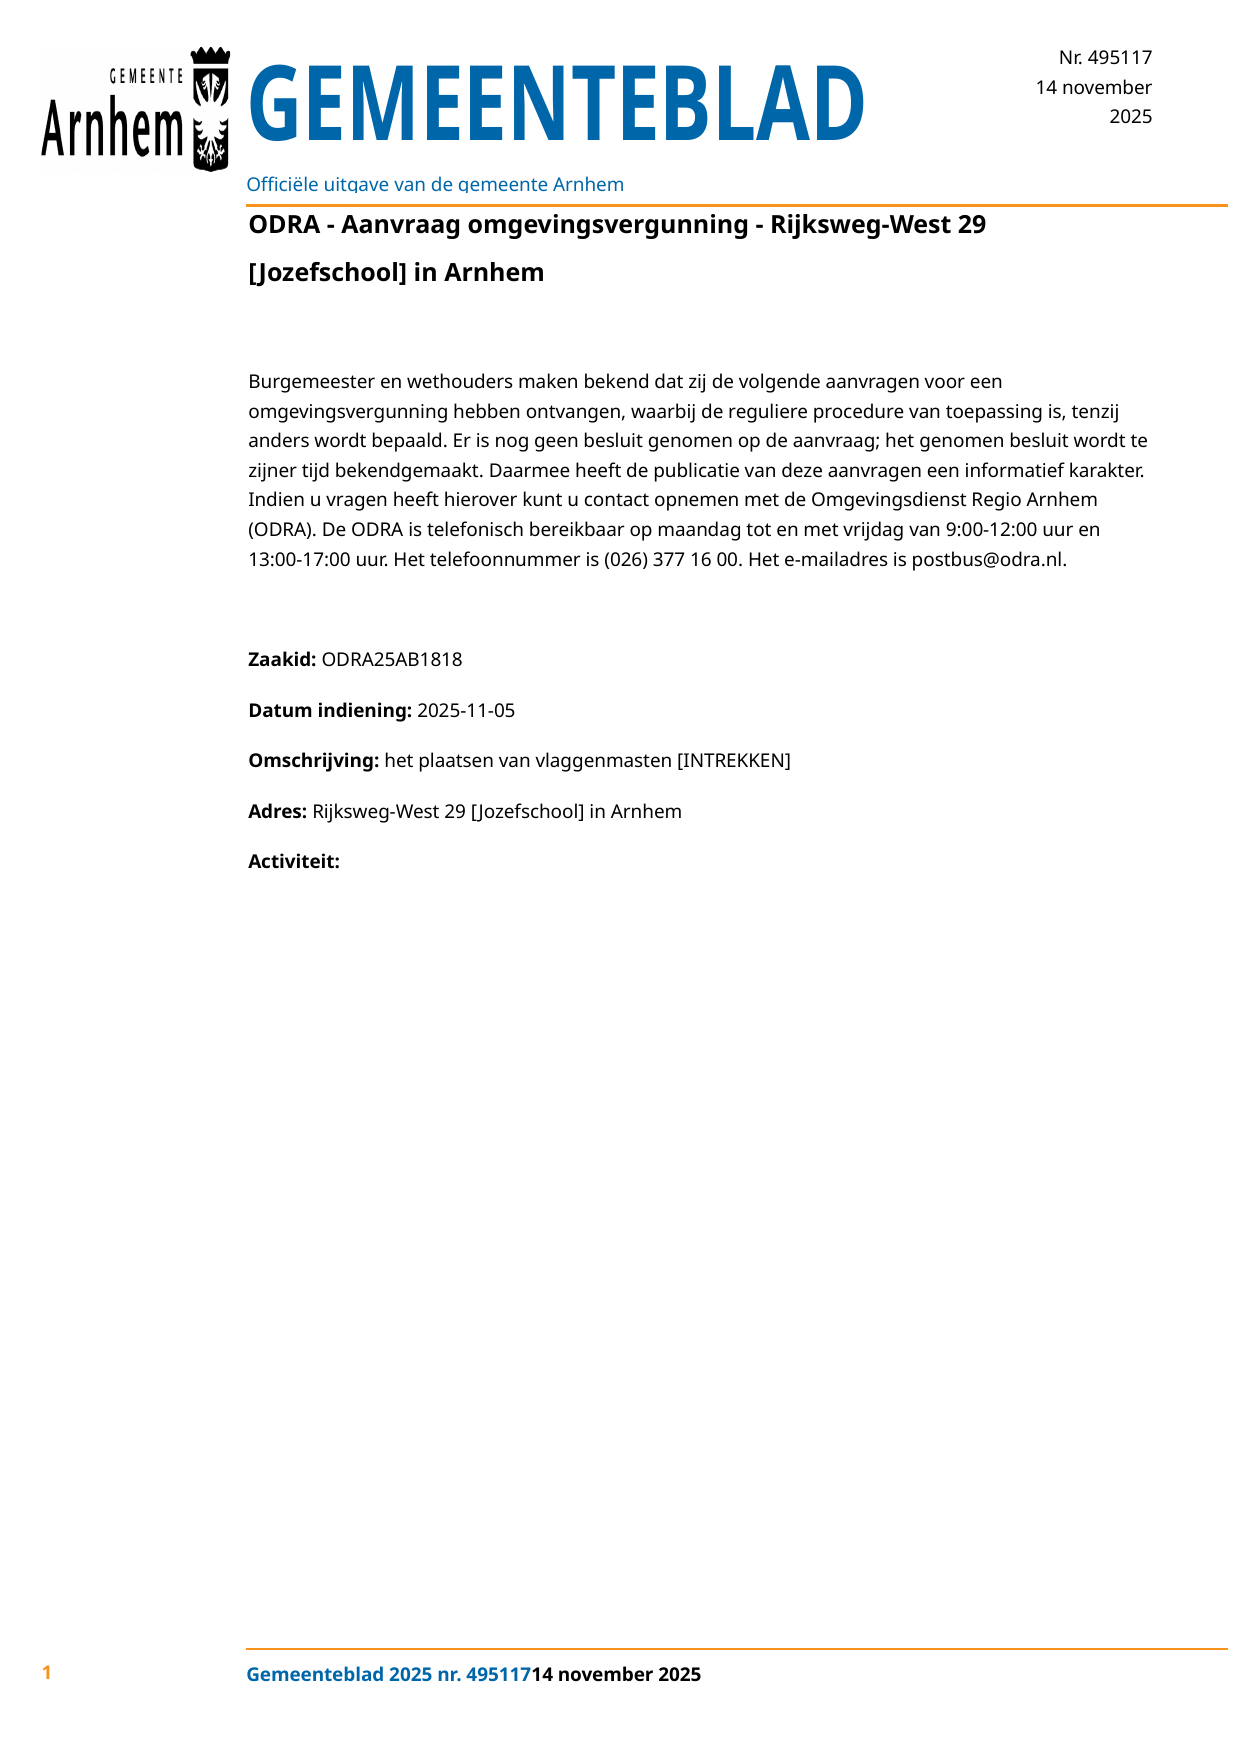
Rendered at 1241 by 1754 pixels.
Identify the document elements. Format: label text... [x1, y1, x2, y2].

text Adres: Rijksweg-West 29 [Jozefschool] in Arnhem [248, 798, 1152, 824]
text Zaakid: ODRA25AB1818 [248, 647, 1152, 672]
picture [41, 47, 231, 172]
text ODRA - Aanvraag omgevingsvergunning - Rijksweg-West 29 [Jozefschool] in Arnhem [248, 207, 1152, 288]
text Activiteit: [248, 848, 1152, 874]
text Burgemeester en wethouders maken bekend dat zij de volgende aanvragen voor een omgevingsvergunning hebben ontvangen, waarbij de reguliere procedure van toepassing is, tenzij anders wordt bepaald. Er is nog geen besluit genomen op de aanvraag; het genomen besluit wordt te zijner tijd bekendgemaakt. Daarmee heeft de publicatie van deze aanvragen een informatief karakter. Indien u vragen heeft hierover kunt u contact opnemen met de Omgevingsdienst Regio Arnhem (ODRA). De ODRA is telefonisch bereikbaar op maandag tot en met vrijdag van 9:00-12:00 uur en 13:00-17:00 uur. Het telefoonnummer is (026) 377 16 00. Het e-mailadres is postbus@odra.nl. [248, 368, 1152, 572]
text Omschrijving: het plaatsen van vlaggenmasten [INTREKKEN] [248, 747, 1152, 773]
text Datum indiening: 2025-11-05 [248, 697, 1152, 723]
